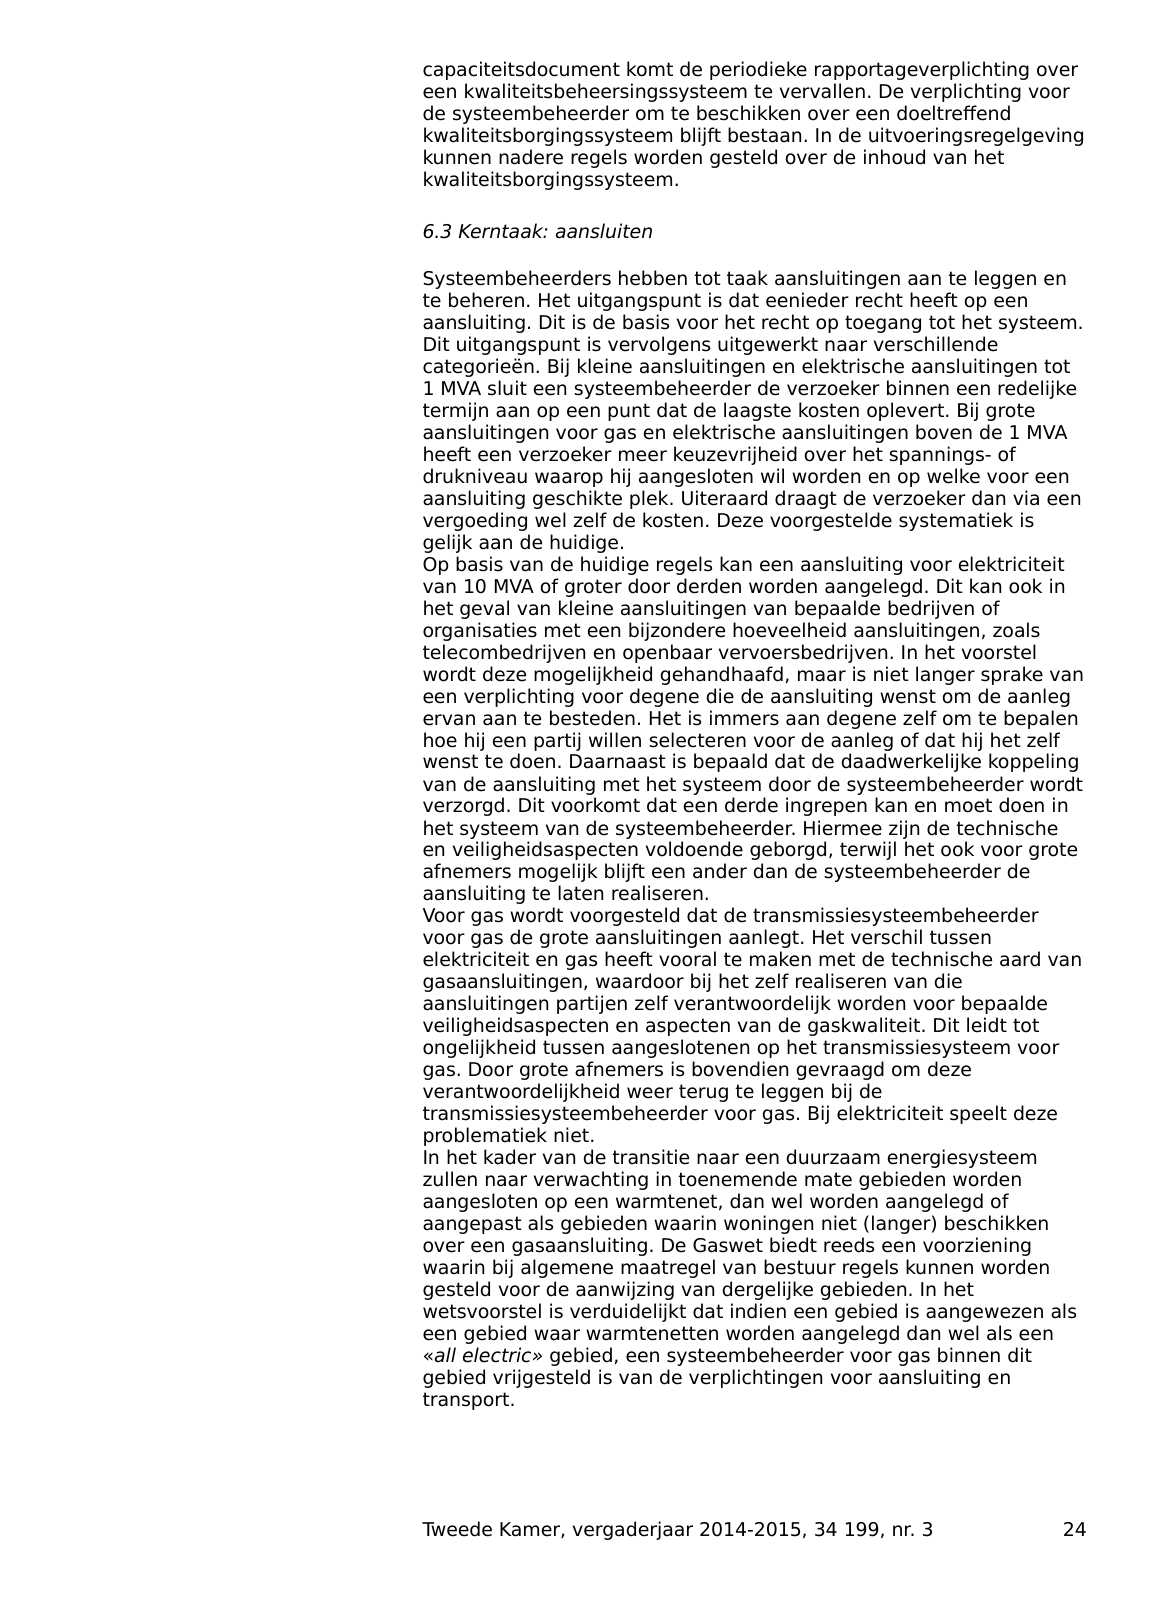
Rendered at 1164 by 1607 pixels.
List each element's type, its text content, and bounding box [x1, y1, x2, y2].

text capaciteitsdocument komt de periodieke rapportageverplichting over een kwaliteitsbeheersingssysteem te vervallen. De verplichting voor de systeembeheerder om te beschikken over een doeltreffend kwaliteitsborgingssysteem blijft bestaan. In de uitvoeringsregelgeving kunnen nadere regels worden gesteld over de inhoud van het kwaliteitsborgingssysteem. [422, 59, 1087, 191]
text In het kader van de transitie naar een duurzaam energiesysteem zullen naar verwachting in toenemende mate gebieden worden aangesloten op een warmtenet, dan wel worden aangelegd of aangepast als gebieden waarin woningen niet (langer) beschikken over een gasaansluiting. De Gaswet biedt reeds een voorziening waarin bij algemene maatregel van bestuur regels kunnen worden gesteld voor de aanwijzing van dergelijke gebieden. In het wetsvoorstel is verduidelijkt dat indien een gebied is aangewezen als een gebied waar warmtenetten worden aangelegd dan wel als een «all electric» gebied, een systeembeheerder voor gas binnen dit gebied vrijgesteld is van de verplichtingen voor aansluiting en transport. [422, 1147, 1087, 1411]
text Voor gas wordt voorgesteld dat de transmissiesysteembeheerder voor gas de grote aansluitingen aanlegt. Het verschil tussen elektriciteit en gas heeft vooral te maken met de technische aard van gasaansluitingen, waardoor bij het zelf realiseren van die aansluitingen partijen zelf verantwoordelijk worden voor bepaalde veiligheidsaspecten en aspecten van de gaskwaliteit. Dit leidt tot ongelijkheid tussen aangeslotenen op het transmissiesysteem voor gas. Door grote afnemers is bovendien gevraagd om deze verantwoordelijkheid weer terug te leggen bij de transmissiesysteembeheerder voor gas. Bij elektriciteit speelt deze problematiek niet. [422, 905, 1087, 1147]
text Systeembeheerders hebben tot taak aansluitingen aan te leggen en te beheren. Het uitgangspunt is dat eenieder recht heeft op een aansluiting. Dit is de basis voor het recht op toegang tot het systeem. Dit uitgangspunt is vervolgens uitgewerkt naar verschillende categorieën. Bij kleine aansluitingen en elektrische aansluitingen tot 1 MVA sluit een systeembeheerder de verzoeker binnen een redelijke termijn aan op een punt dat de laagste kosten oplevert. Bij grote aansluitingen voor gas en elektrische aansluitingen boven de 1 MVA heeft een verzoeker meer keuzevrijheid over het spannings- of drukniveau waarop hij aangesloten wil worden en op welke voor een aansluiting geschikte plek. Uiteraard draagt de verzoeker dan via een vergoeding wel zelf de kosten. Deze voorgestelde systematiek is gelijk aan de huidige. [422, 268, 1087, 554]
text Op basis van de huidige regels kan een aansluiting voor elektriciteit van 10 MVA of groter door derden worden aangelegd. Dit kan ook in het geval van kleine aansluitingen van bepaalde bedrijven of organisaties met een bijzondere hoeveelheid aansluitingen, zoals telecombedrijven en openbaar vervoersbedrijven. In het voorstel wordt deze mogelijkheid gehandhaafd, maar is niet langer sprake van een verplichting voor degene die de aansluiting wenst om de aanleg ervan aan te besteden. Het is immers aan degene zelf om te bepalen hoe hij een partij willen selecteren voor de aanleg of dat hij het zelf wenst te doen. Daarnaast is bepaald dat de daadwerkelijke koppeling van de aansluiting met het systeem door de systeembeheerder wordt verzorgd. Dit voorkomt dat een derde ingrepen kan en moet doen in het systeem van de systeembeheerder. Hiermee zijn de technische en veiligheidsaspecten voldoende geborgd, terwijl het ook voor grote afnemers mogelijk blijft een ander dan de systeembeheerder de aansluiting te laten realiseren. [422, 554, 1087, 905]
subtitle 6.3 Kerntaak: aansluiten [422, 221, 1087, 243]
